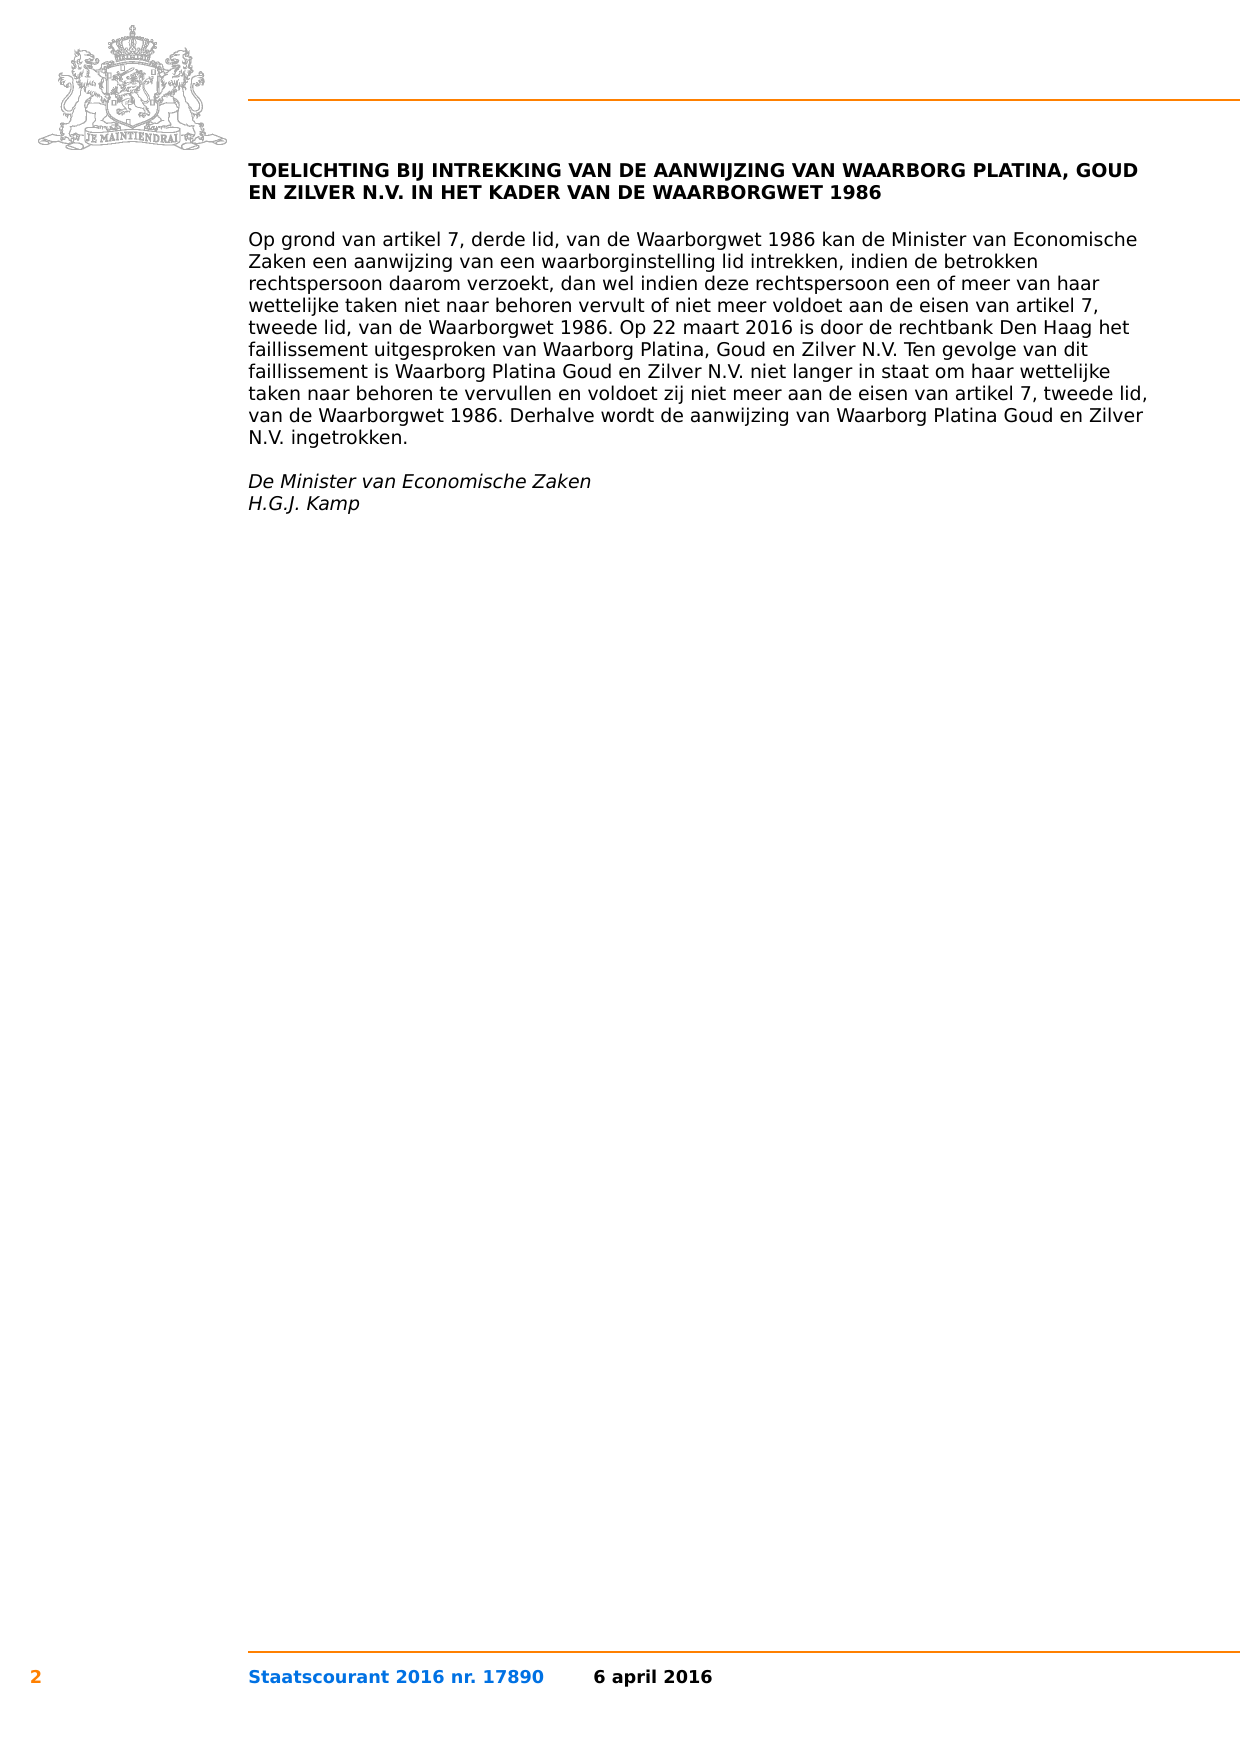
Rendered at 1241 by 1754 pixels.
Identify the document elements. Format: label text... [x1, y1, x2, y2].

subtitle TOELICHTING BIJ INTREKKING VAN DE AANWIJZING VAN WAARBORG PLATINA, GOUD EN ZILVER N.V. IN HET KADER VAN DE WAARBORGWET 1986 [248, 160, 1163, 204]
text De Minister van Economische Zaken H.G.J. Kamp [248, 471, 1163, 514]
picture [38, 25, 227, 150]
text Op grond van artikel 7, derde lid, van de Waarborgwet 1986 kan de Minister van Economische Zaken een aanwijzing van een waarborginstelling lid intrekken, indien de betrokken rechtspersoon daarom verzoekt, dan wel indien deze rechtspersoon een of meer van haar wettelijke taken niet naar behoren vervult of niet meer voldoet aan de eisen van artikel 7, tweede lid, van de Waarborgwet 1986. Op 22 maart 2016 is door de rechtbank Den Haag het faillissement uitgesproken van Waarborg Platina, Goud en Zilver N.V. Ten gevolge van dit faillissement is Waarborg Platina Goud en Zilver N.V. niet langer in staat om haar wettelijke taken naar behoren te vervullen en voldoet zij niet meer aan de eisen van artikel 7, tweede lid, van de Waarborgwet 1986. Derhalve wordt de aanwijzing van Waarborg Platina Goud en Zilver N.V. ingetrokken. [248, 229, 1163, 449]
